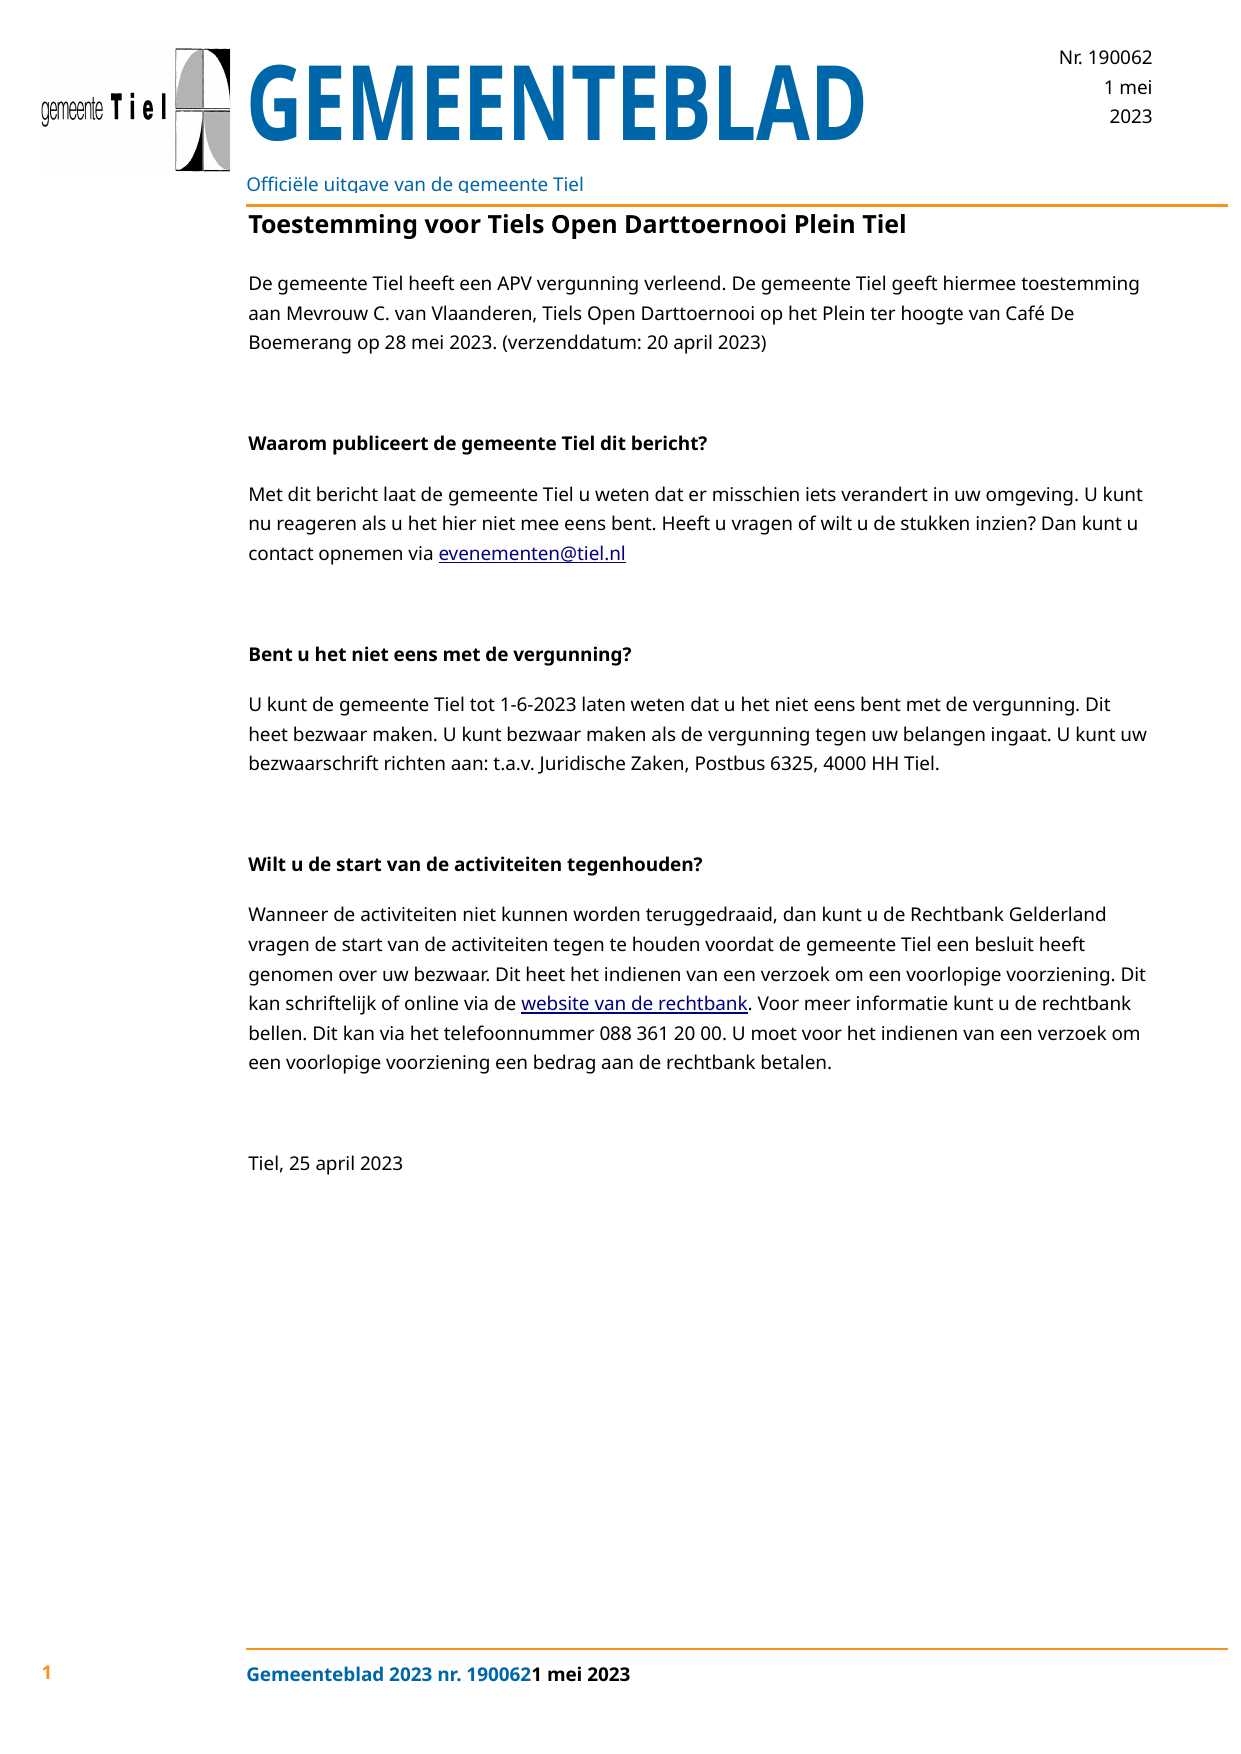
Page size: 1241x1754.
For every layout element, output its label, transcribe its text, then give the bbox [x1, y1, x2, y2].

text Bent u het niet eens met de vergunning? [248, 641, 1152, 666]
picture [41, 47, 231, 172]
text U kunt de gemeente Tiel tot 1-6-2023 laten weten dat u het niet eens bent met de vergunning. Dit heet bezwaar maken. U kunt bezwaar maken als de vergunning tegen uw belangen ingaat. U kunt uw bezwaarschrift richten aan: t.a.v. Juridische Zaken, Postbus 6325, 4000 HH Tiel. [248, 691, 1152, 776]
text Toestemming voor Tiels Open Darttoernooi Plein Tiel [248, 207, 1152, 241]
text Wanneer de activiteiten niet kunnen worden teruggedraaid, dan kunt u de Rechtbank Gelderland vragen de start van de activiteiten tegen te houden voordat de gemeente Tiel een besluit heeft genomen over uw bezwaar. Dit heet het indienen van een verzoek om een voorlopige voorziening. Dit kan schriftelijk of online via de website van de rechtbank. Voor meer informatie kunt u de rechtbank bellen. Dit kan via het telefoonnummer 088 361 20 00. U moet voor het indienen van een verzoek om een voorlopige voorziening een bedrag aan de rechtbank betalen. [248, 902, 1152, 1075]
text Tiel, 25 april 2023 [248, 1150, 1152, 1176]
text Waarom publiceert de gemeente Tiel dit bericht? [248, 430, 1152, 456]
text Met dit bericht laat de gemeente Tiel u weten dat er misschien iets verandert in uw omgeving. U kunt nu reageren als u het hier niet mee eens bent. Heeft u vragen of wilt u de stukken inzien? Dan kunt u contact opnemen via evenementen@tiel.nl [248, 481, 1152, 566]
text De gemeente Tiel heeft een APV vergunning verleend. De gemeente Tiel geeft hiermee toestemming aan Mevrouw C. van Vlaanderen, Tiels Open Darttoernooi op het Plein ter hoogte van Café De Boemerang op 28 mei 2023. (verzenddatum: 20 april 2023) [248, 270, 1152, 355]
text Wilt u de start van de activiteiten tegenhouden? [248, 851, 1152, 877]
